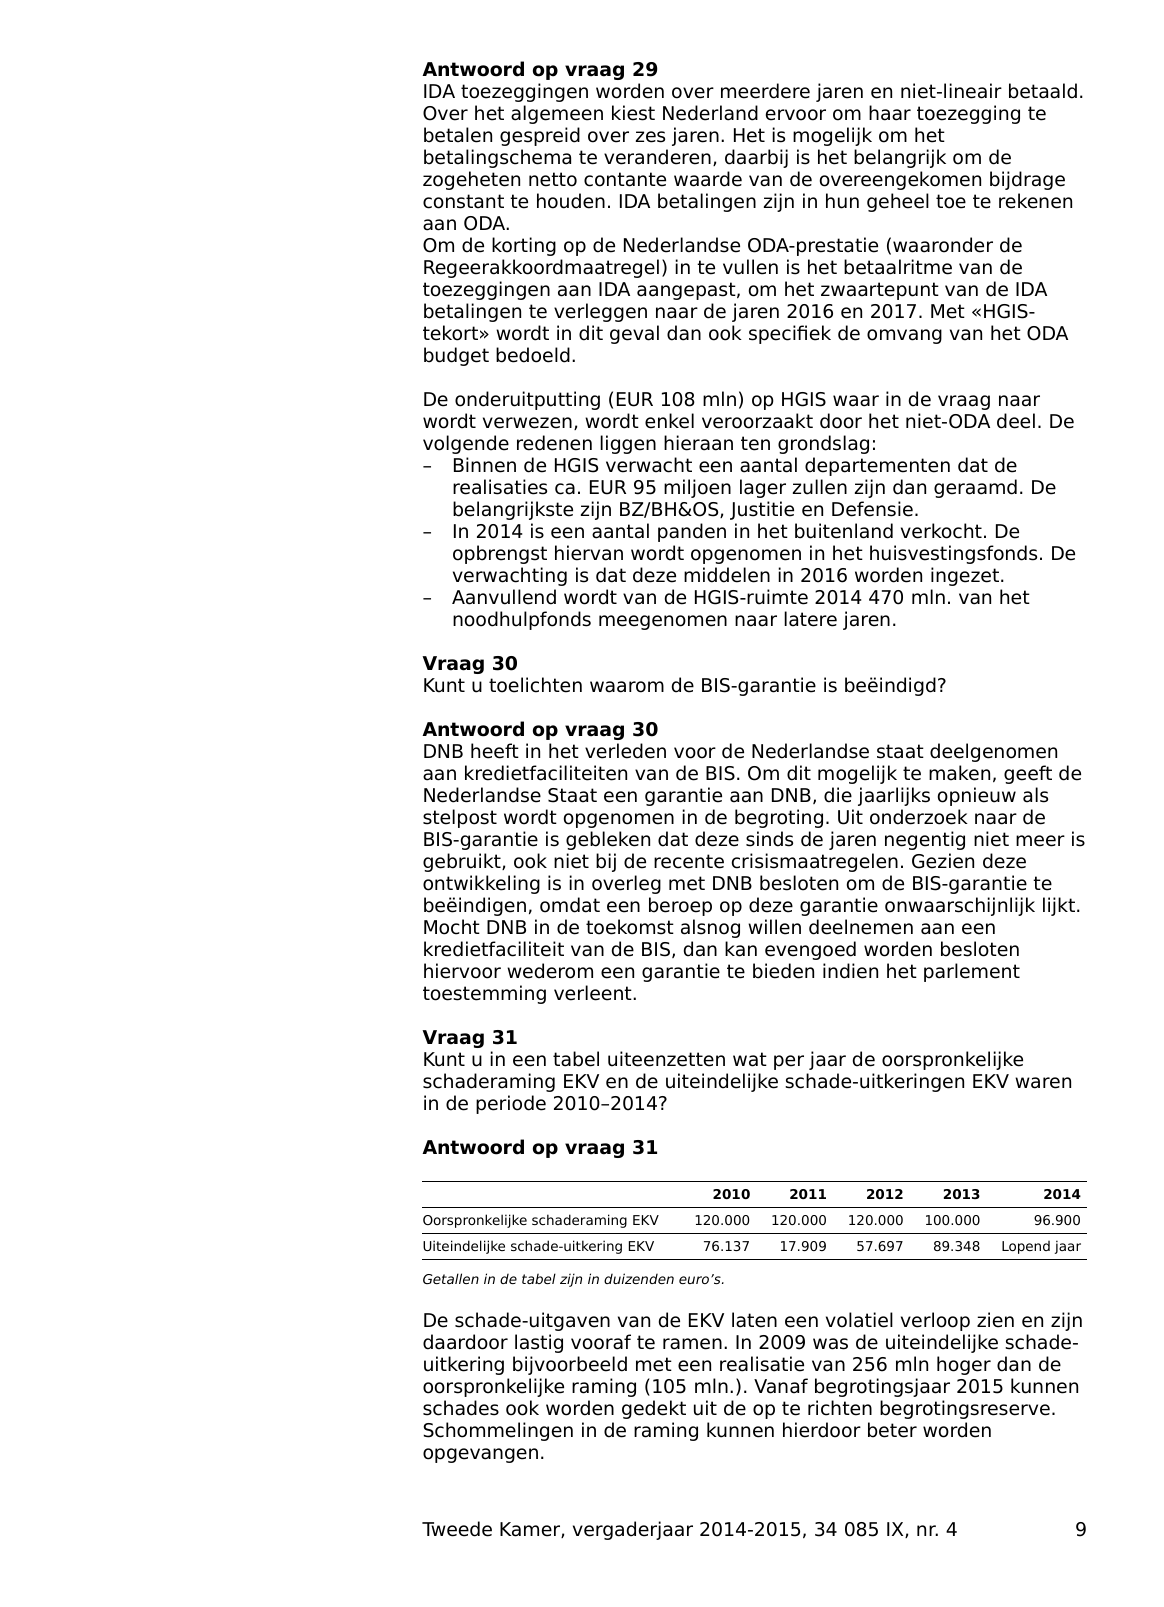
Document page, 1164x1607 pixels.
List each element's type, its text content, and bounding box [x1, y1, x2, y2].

table_header 2011 [756, 1182, 833, 1207]
text Kunt u toelichten waarom de BIS-garantie is beëindigd? [422, 675, 1087, 697]
text Vraag 30 [422, 653, 1087, 675]
text Kunt u in een tabel uiteenzetten wat per jaar de oorspronkelijke schaderaming EKV en de uiteindelijke schade-uitkeringen EKV waren in de periode 2010–2014? [422, 1049, 1087, 1115]
text De onderuitputting (EUR 108 mln) op HGIS waar in de vraag naar wordt verwezen, wordt enkel veroorzaakt door het niet-ODA deel. De volgende redenen liggen hieraan ten grondslag: [422, 389, 1087, 455]
table_cell 89.348 [909, 1234, 986, 1259]
table_cell 120.000 [679, 1208, 756, 1233]
text Om de korting op de Nederlandse ODA-prestatie (waaronder de Regeerakkoordmaatregel) in te vullen is het betaalritme van de toezeggingen aan IDA aangepast, om het zwaartepunt van de IDA betalingen te verleggen naar de jaren 2016 en 2017. Met «HGIS-tekort» wordt in dit geval dan ook specifiek de omvang van het ODA budget bedoeld. [422, 235, 1087, 367]
table_cell 57.697 [833, 1234, 909, 1259]
text Vraag 31 [422, 1027, 1087, 1049]
table_cell Lopend jaar [986, 1234, 1087, 1259]
text – Aanvullend wordt van de HGIS-ruimte 2014 470 mln. van het noodhulpfonds meegenomen naar latere jaren. [422, 587, 1087, 631]
table_cell Getallen in de tabel zijn in duizenden euro’s. [422, 1260, 1087, 1288]
table_header 2010 [679, 1182, 756, 1207]
text – Binnen de HGIS verwacht een aantal departementen dat de realisaties ca. EUR 95 miljoen lager zullen zijn dan geraamd. De belangrijkste zijn BZ/BH&OS, Justitie en Defensie. [422, 455, 1087, 521]
text De schade-uitgaven van de EKV laten een volatiel verloop zien en zijn daardoor lastig vooraf te ramen. In 2009 was de uiteindelijke schade-uitkering bijvoorbeeld met een realisatie van 256 mln hoger dan de oorspronkelijke raming (105 mln.). Vanaf begrotingsjaar 2015 kunnen schades ook worden gedekt uit de op te richten begrotingsreserve. Schommelingen in de raming kunnen hierdoor beter worden opgevangen. [422, 1310, 1087, 1464]
table_cell 100.000 [909, 1208, 986, 1233]
table_header 2013 [909, 1182, 986, 1207]
text – In 2014 is een aantal panden in het buitenland verkocht. De opbrengst hiervan wordt opgenomen in het huisvestingsfonds. De verwachting is dat deze middelen in 2016 worden ingezet. [422, 521, 1087, 587]
table_cell 76.137 [679, 1234, 756, 1259]
text Antwoord op vraag 30 [422, 719, 1087, 741]
table_cell 120.000 [756, 1208, 833, 1233]
text Antwoord op vraag 31 [422, 1137, 1087, 1159]
table_cell 96.900 [986, 1208, 1087, 1233]
table_cell 120.000 [833, 1208, 909, 1233]
text DNB heeft in het verleden voor de Nederlandse staat deelgenomen aan kredietfaciliteiten van de BIS. Om dit mogelijk te maken, geeft de Nederlandse Staat een garantie aan DNB, die jaarlijks opnieuw als stelpost wordt opgenomen in de begroting. Uit onderzoek naar de BIS-garantie is gebleken dat deze sinds de jaren negentig niet meer is gebruikt, ook niet bij de recente crisismaatregelen. Gezien deze ontwikkeling is in overleg met DNB besloten om de BIS-garantie te beëindigen, omdat een beroep op deze garantie onwaarschijnlijk lijkt. Mocht DNB in de toekomst alsnog willen deelnemen aan een kredietfaciliteit van de BIS, dan kan evengoed worden besloten hiervoor wederom een garantie te bieden indien het parlement toestemming verleent. [422, 741, 1087, 1005]
table_cell 17.909 [756, 1234, 833, 1259]
table_cell Uiteindelijke schade-uitkering EKV [422, 1234, 679, 1259]
table_cell Oorspronkelijke schaderaming EKV [422, 1208, 679, 1233]
table_header [422, 1182, 679, 1207]
table_header 2012 [833, 1182, 909, 1207]
table_header 2014 [986, 1182, 1087, 1207]
text Antwoord op vraag 29 [422, 59, 1087, 81]
text IDA toezeggingen worden over meerdere jaren en niet-lineair betaald. Over het algemeen kiest Nederland ervoor om haar toezegging te betalen gespreid over zes jaren. Het is mogelijk om het betalingschema te veranderen, daarbij is het belangrijk om de zogeheten netto contante waarde van de overeengekomen bijdrage constant te houden. IDA betalingen zijn in hun geheel toe te rekenen aan ODA. [422, 81, 1087, 235]
